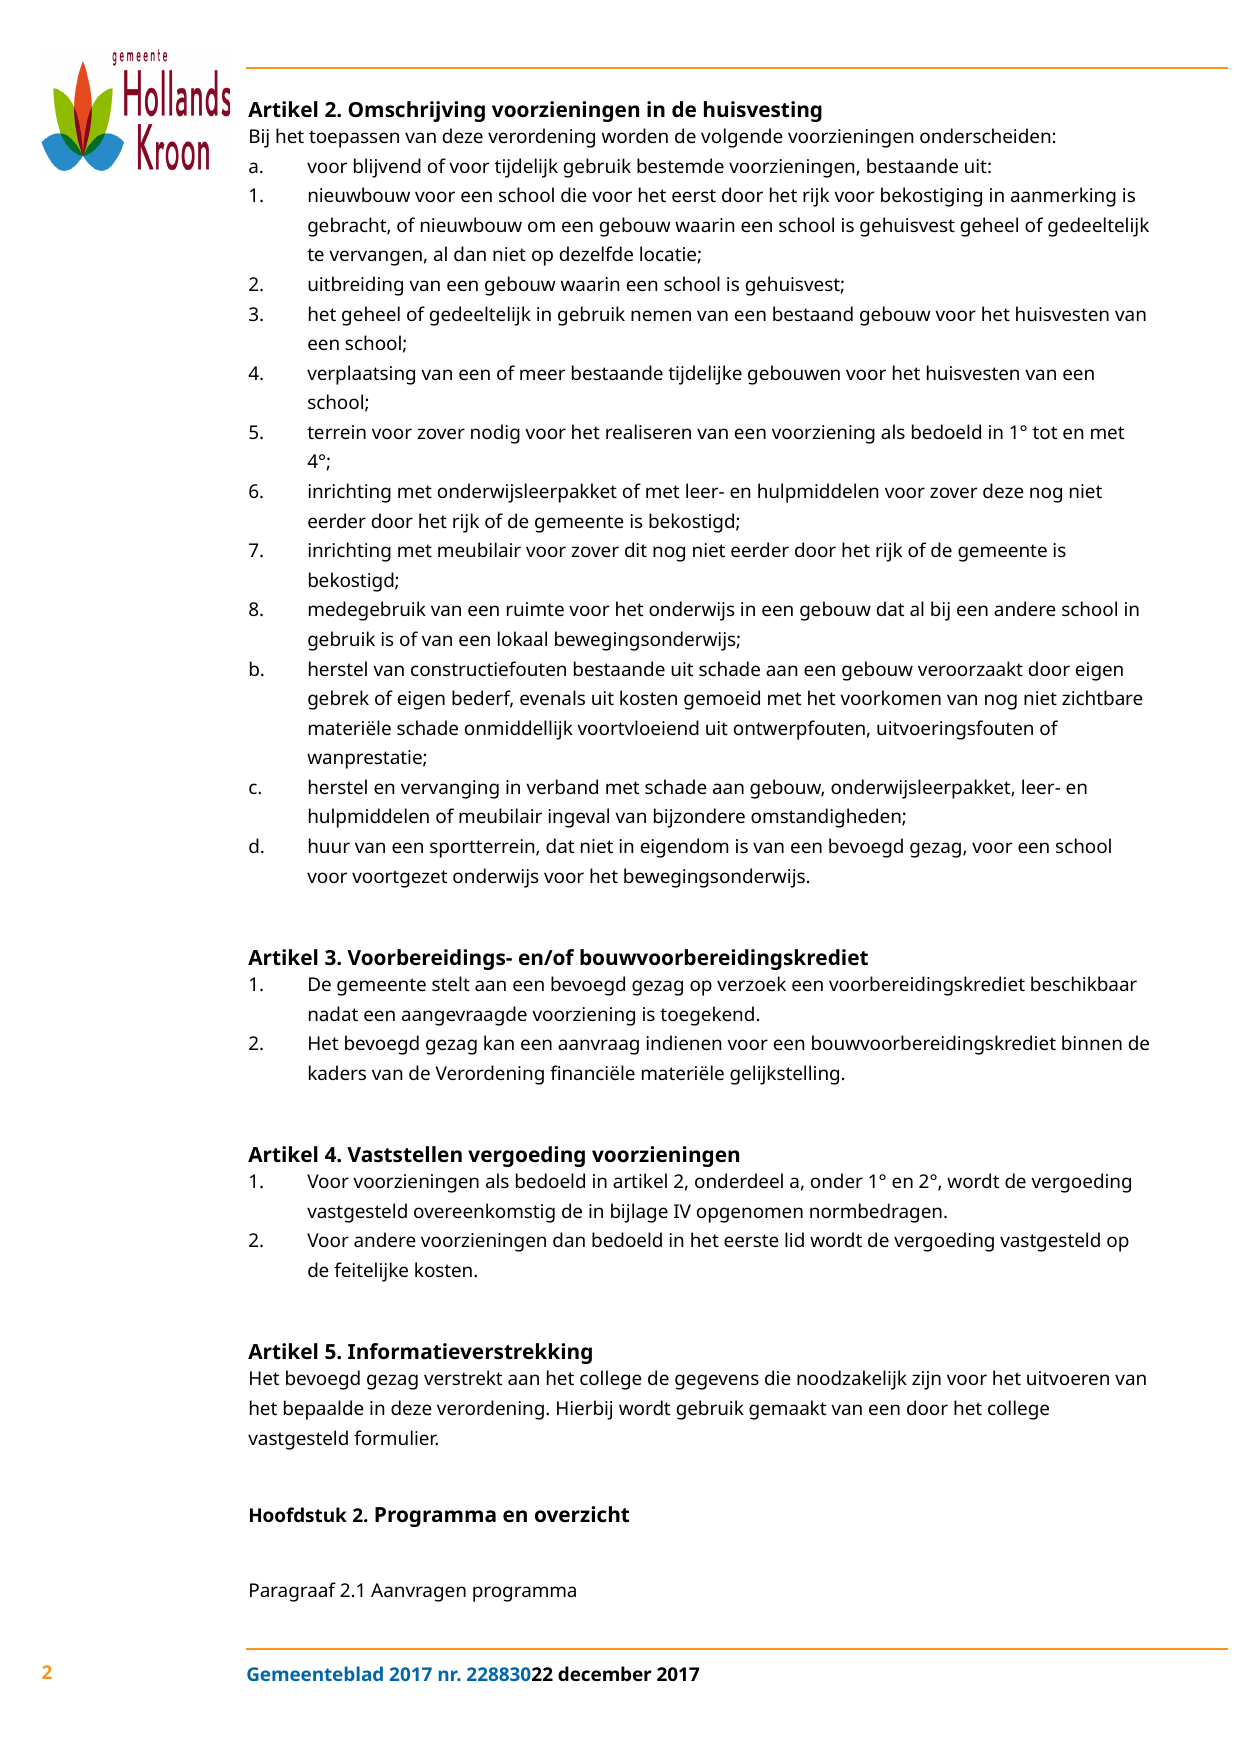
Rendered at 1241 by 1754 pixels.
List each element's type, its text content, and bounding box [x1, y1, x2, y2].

list medegebruik van een ruimte voor het onderwijs in een gebouw dat al bij een andere school in gebruik is of van een lokaal bewegingsonderwijs; [248, 597, 1152, 652]
list Voor voorzieningen als bedoeld in artikel 2, onderdeel a, onder 1° en 2°, wordt de vergoeding vastgesteld overeenkomstig de in bijlage IV opgenomen normbedragen. [248, 1168, 1152, 1224]
list Het bevoegd gezag kan een aanvraag indienen voor een bouwvoorbereidingskrediet binnen de kaders van de Verordening financiële materiële gelijkstelling. [248, 1030, 1152, 1086]
text Bij het toepassen van deze verordening worden de volgende voorzieningen onderscheiden: [248, 123, 1152, 149]
text Artikel 4. Vaststellen vergoeding voorzieningen [248, 1140, 1152, 1168]
list uitbreiding van een gebouw waarin een school is gehuisvest; [248, 271, 1152, 297]
list terrein voor zover nodig voor het realiseren van een voorziening als bedoeld in 1° tot en met 4°; [248, 419, 1152, 474]
text Artikel 5. Informatieverstrekking [248, 1337, 1152, 1366]
text Het bevoegd gezag verstrekt aan het college de gegevens die noodzakelijk zijn voor het uitvoeren van het bepaalde in deze verordening. Hierbij wordt gebruik gemaakt van een door het college vastgesteld formulier. [248, 1366, 1152, 1451]
text Artikel 3. Voorbereidings- en/of bouwvoorbereidingskrediet [248, 943, 1152, 971]
list inrichting met meubilair voor zover dit nog niet eerder door het rijk of de gemeente is bekostigd; [248, 537, 1152, 593]
list voor blijvend of voor tijdelijk gebruik bestemde voorzieningen, bestaande uit: [248, 153, 1152, 178]
list herstel van constructiefouten bestaande uit schade aan een gebouw veroorzaakt door eigen gebrek of eigen bederf, evenals uit kosten gemoeid met het voorkomen van nog niet zichtbare materiële schade onmiddellijk voortvloeiend uit ontwerpfouten, uitvoeringsfouten of wanprestatie; [248, 656, 1152, 770]
list De gemeente stelt aan een bevoegd gezag op verzoek een voorbereidingskrediet beschikbaar nadat een aangevraagde voorziening is toegekend. [248, 971, 1152, 1027]
list Voor andere voorzieningen dan bedoeld in het eerste lid wordt de vergoeding vastgesteld op de feitelijke kosten. [248, 1228, 1152, 1283]
list huur van een sportterrein, dat niet in eigendom is van een bevoegd gezag, voor een school voor voortgezet onderwijs voor het bewegingsonderwijs. [248, 833, 1152, 888]
text Paragraaf 2.1 Aanvragen programma [248, 1578, 1152, 1603]
list het geheel of gedeeltelijk in gebruik nemen van een bestaand gebouw voor het huisvesten van een school; [248, 301, 1152, 356]
list verplaatsing van een of meer bestaande tijdelijke gebouwen voor het huisvesten van een school; [248, 360, 1152, 415]
text Artikel 2. Omschrijving voorzieningen in de huisvesting [248, 95, 1152, 123]
list herstel en vervanging in verband met schade aan gebouw, onderwijsleerpakket, leer- en hulpmiddelen of meubilair ingeval van bijzondere omstandigheden; [248, 774, 1152, 829]
picture [41, 47, 231, 172]
list inrichting met onderwijsleerpakket of met leer- en hulpmiddelen voor zover deze nog niet eerder door het rijk of de gemeente is bekostigd; [248, 478, 1152, 533]
text Hoofdstuk 2. Programma en overzicht [248, 1500, 1152, 1528]
list nieuwbouw voor een school die voor het eerst door het rijk voor bekostiging in aanmerking is gebracht, of nieuwbouw om een gebouw waarin een school is gehuisvest geheel of gedeeltelijk te vervangen, al dan niet op dezelfde locatie; [248, 182, 1152, 267]
